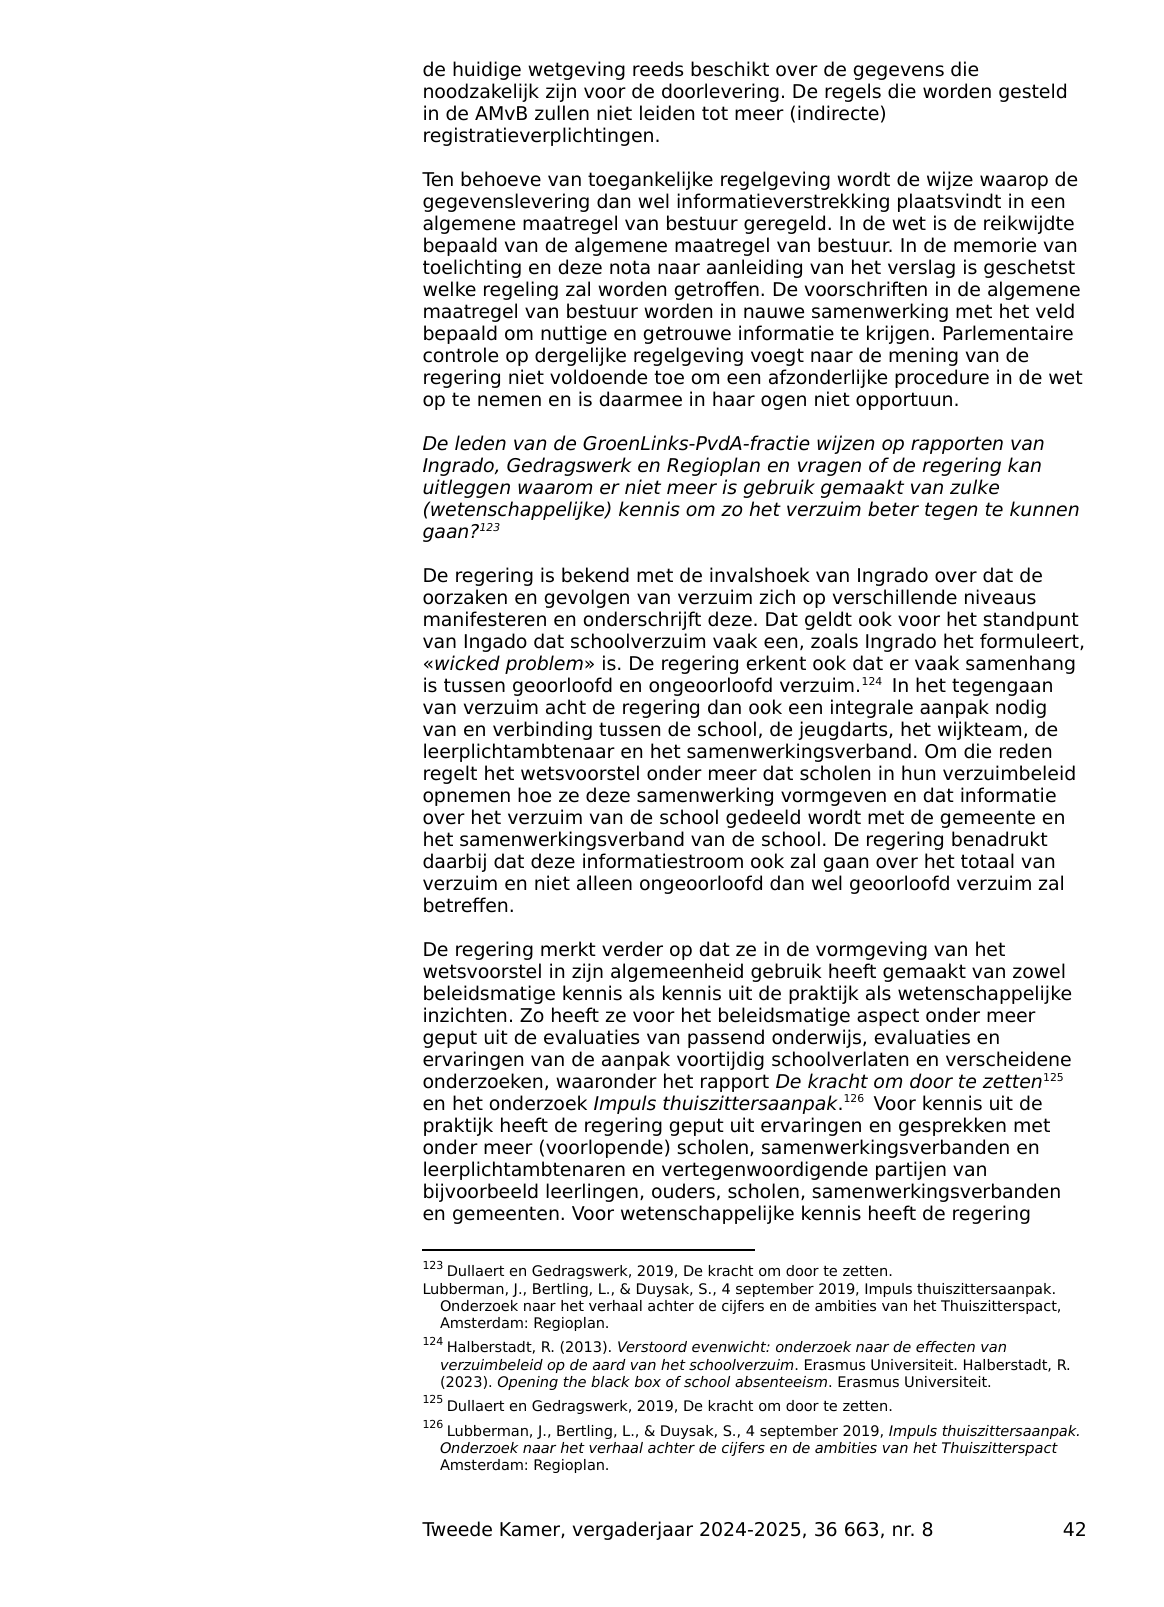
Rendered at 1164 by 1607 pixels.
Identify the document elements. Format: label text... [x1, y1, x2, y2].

text Halberstadt, R. (2013). Verstoord evenwicht: onderzoek naar de effecten van verzuimbeleid op de aard van het schoolverzuim. Erasmus Universiteit. Halberstadt, R. (2023). Opening the black box of school absenteeism. Erasmus Universiteit. [422, 1335, 1087, 1391]
text De regering merkt verder op dat ze in de vormgeving van het wetsvoorstel in zijn algemeenheid gebruik heeft gemaakt van zowel beleidsmatige kennis als kennis uit de praktijk als wetenschappelijke inzichten. Zo heeft ze voor het beleidsmatige aspect onder meer geput uit de evaluaties van passend onderwijs, evaluaties en ervaringen van de aanpak voortijdig schoolverlaten en verscheidene onderzoeken, waaronder het rapport De kracht om door te zetten en het onderzoek Impuls thuiszittersaanpak. Voor kennis uit de praktijk heeft de regering geput uit ervaringen en gesprekken met onder meer (voorlopende) scholen, samenwerkingsverbanden en leerplichtambtenaren en vertegenwoordigende partijen van bijvoorbeeld leerlingen, ouders, scholen, samenwerkingsverbanden en gemeenten. Voor wetenschappelijke kennis heeft de regering [422, 939, 1087, 1225]
text Lubberman, J., Bertling, L., & Duysak, S., 4 september 2019, Impuls thuiszittersaanpak. Onderzoek naar het verhaal achter de cijfers en de ambities van het Thuiszitterspact Amsterdam: Regioplan. [422, 1418, 1087, 1474]
text de huidige wetgeving reeds beschikt over de gegevens die noodzakelijk zijn voor de doorlevering. De regels die worden gesteld in de AMvB zullen niet leiden tot meer (indirecte) registratieverplichtingen. [422, 59, 1087, 147]
text Dullaert en Gedragswerk, 2019, De kracht om door te zetten. [422, 1393, 1087, 1416]
text De leden van de GroenLinks-PvdA-fractie wijzen op rapporten van Ingrado, Gedragswerk en Regioplan en vragen of de regering kan uitleggen waarom er niet meer is gebruik gemaakt van zulke (wetenschappelijke) kennis om zo het verzuim beter tegen te kunnen gaan? [422, 433, 1087, 543]
text Lubberman, J., Bertling, L., & Duysak, S., 4 september 2019, Impuls thuiszittersaanpak. Onderzoek naar het verhaal achter de cijfers en de ambities van het Thuiszitterspact, Amsterdam: Regioplan. [422, 1281, 1087, 1332]
text De regering is bekend met de invalshoek van Ingrado over dat de oorzaken en gevolgen van verzuim zich op verschillende niveaus manifesteren en onderschrijft deze. Dat geldt ook voor het standpunt van Ingado dat schoolverzuim vaak een, zoals Ingrado het formuleert, «wicked problem» is. De regering erkent ook dat er vaak samenhang is tussen geoorloofd en ongeoorloofd verzuim. In het tegengaan van verzuim acht de regering dan ook een integrale aanpak nodig van en verbinding tussen de school, de jeugdarts, het wijkteam, de leerplichtambtenaar en het samenwerkingsverband. Om die reden regelt het wetsvoorstel onder meer dat scholen in hun verzuimbeleid opnemen hoe ze deze samenwerking vormgeven en dat informatie over het verzuim van de school gedeeld wordt met de gemeente en het samenwerkingsverband van de school. De regering benadrukt daarbij dat deze informatiestroom ook zal gaan over het totaal van verzuim en niet alleen ongeoorloofd dan wel geoorloofd verzuim zal betreffen. [422, 565, 1087, 917]
text Dullaert en Gedragswerk, 2019, De kracht om door te zetten. [422, 1259, 1087, 1281]
text Ten behoeve van toegankelijke regelgeving wordt de wijze waarop de gegevenslevering dan wel informatieverstrekking plaatsvindt in een algemene maatregel van bestuur geregeld. In de wet is de reikwijdte bepaald van de algemene maatregel van bestuur. In de memorie van toelichting en deze nota naar aanleiding van het verslag is geschetst welke regeling zal worden getroffen. De voorschriften in de algemene maatregel van bestuur worden in nauwe samenwerking met het veld bepaald om nuttige en getrouwe informatie te krijgen. Parlementaire controle op dergelijke regelgeving voegt naar de mening van de regering niet voldoende toe om een afzonderlijke procedure in de wet op te nemen en is daarmee in haar ogen niet opportuun. [422, 169, 1087, 411]
